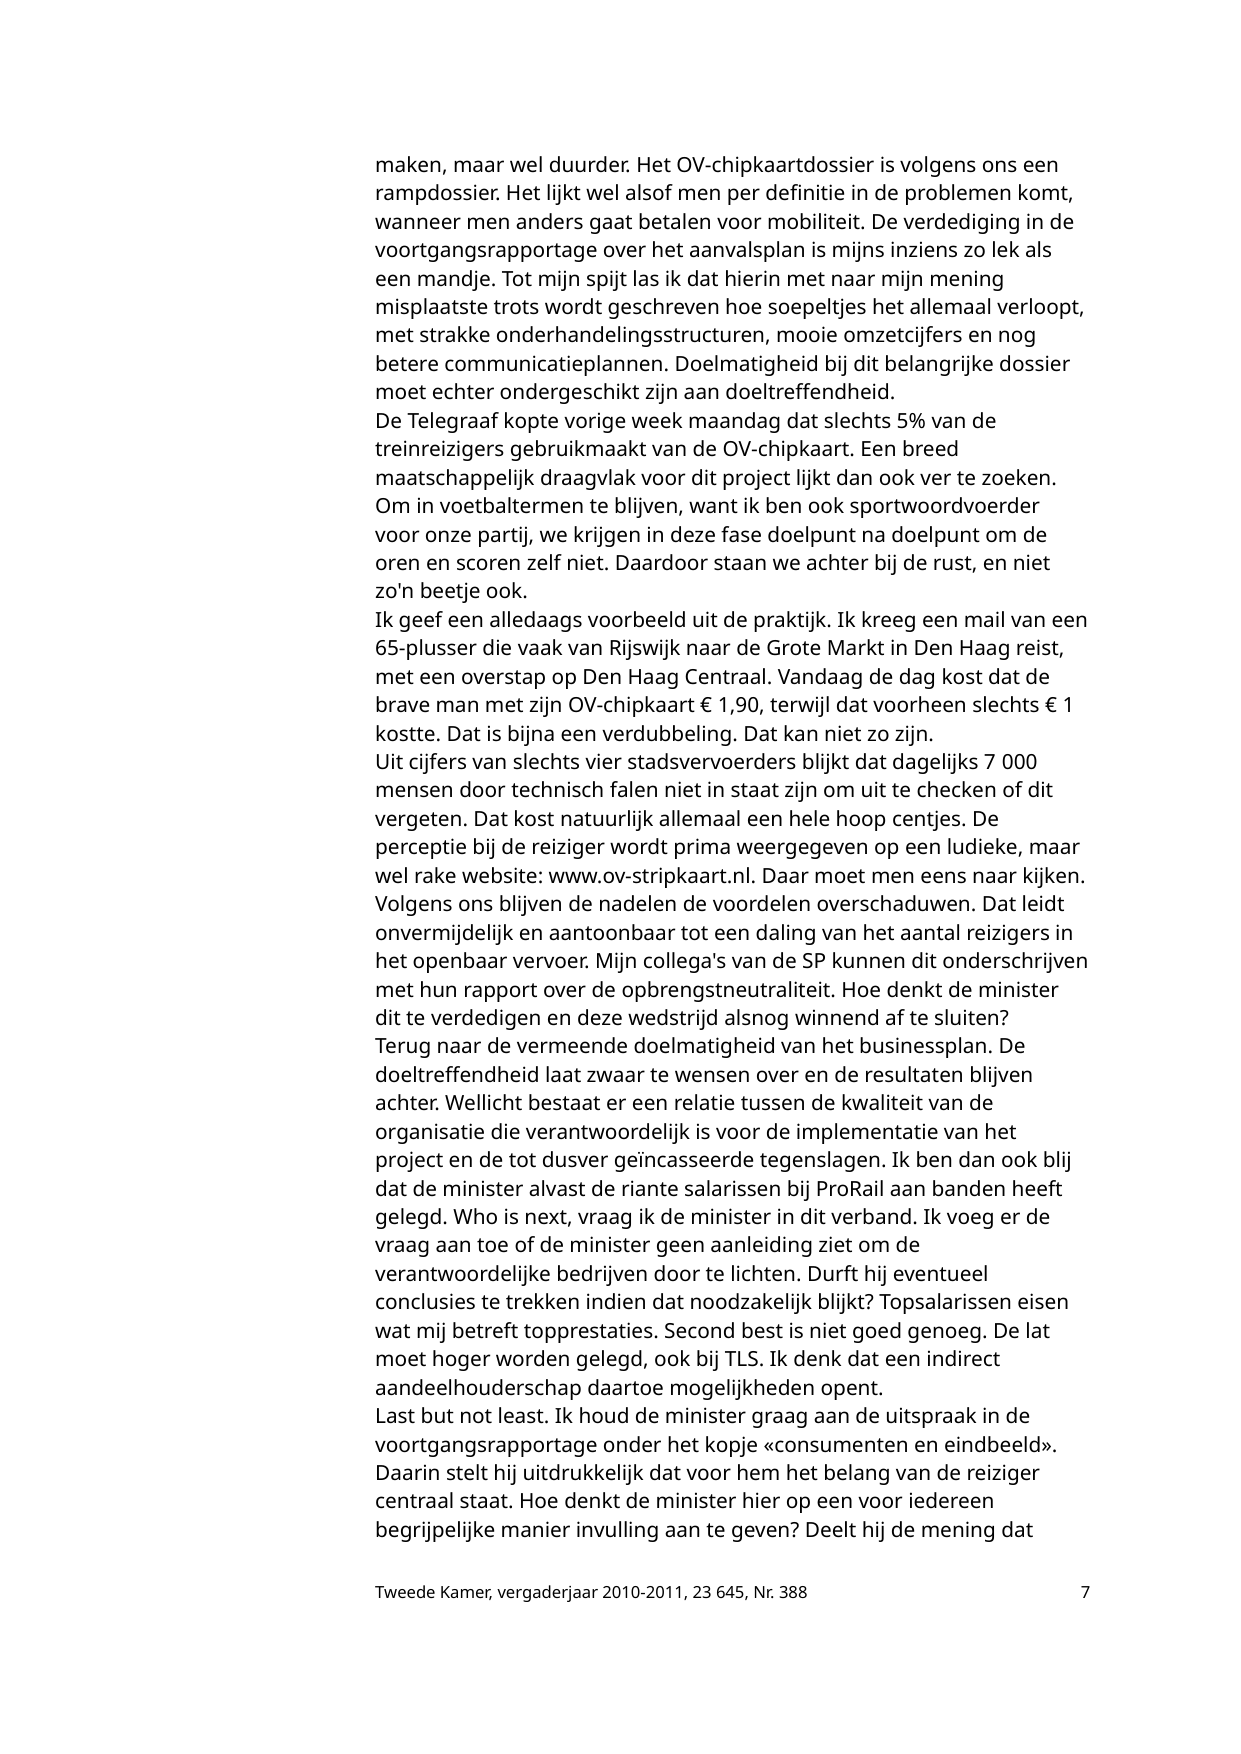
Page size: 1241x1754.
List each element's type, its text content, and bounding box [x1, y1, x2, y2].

text Terug naar de vermeende doelmatigheid van het businessplan. De doeltreffendheid laat zwaar te wensen over en de resultaten blijven achter. Wellicht bestaat er een relatie tussen de kwaliteit van de organisatie die verantwoordelijk is voor de implementatie van het project en de tot dusver geïncasseerde tegenslagen. Ik ben dan ook blij dat de minister alvast de riante salarissen bij ProRail aan banden heeft gelegd. Who is next, vraag ik de minister in dit verband. Ik voeg er de vraag aan toe of de minister geen aanleiding ziet om de verantwoordelijke bedrijven door te lichten. Durft hij eventueel conclusies te trekken indien dat noodzakelijk blijkt? Topsalarissen eisen wat mij betreft topprestaties. Second best is niet goed genoeg. De lat moet hoger worden gelegd, ook bij TLS. Ik denk dat een indirect aandeelhouderschap daartoe mogelijkheden opent. [375, 1032, 1090, 1401]
text Ik geef een alledaags voorbeeld uit de praktijk. Ik kreeg een mail van een 65-plusser die vaak van Rijswijk naar de Grote Markt in Den Haag reist, met een overstap op Den Haag Centraal. Vandaag de dag kost dat de brave man met zijn OV-chipkaart € 1,90, terwijl dat voorheen slechts € 1 kostte. Dat is bijna een verdubbeling. Dat kan niet zo zijn. [375, 605, 1090, 747]
text maken, maar wel duurder. Het OV-chipkaartdossier is volgens ons een rampdossier. Het lijkt wel alsof men per definitie in de problemen komt, wanneer men anders gaat betalen voor mobiliteit. De verdediging in de voortgangsrapportage over het aanvalsplan is mijns inziens zo lek als een mandje. Tot mijn spijt las ik dat hierin met naar mijn mening misplaatste trots wordt geschreven hoe soepeltjes het allemaal verloopt, met strakke onderhandelingsstructuren, mooie omzetcijfers en nog betere communicatieplannen. Doelmatigheid bij dit belangrijke dossier moet echter ondergeschikt zijn aan doeltreffendheid. [375, 150, 1090, 406]
text De Telegraaf kopte vorige week maandag dat slechts 5% van de treinreizigers gebruikmaakt van de OV-chipkaart. Een breed maatschappelijk draagvlak voor dit project lijkt dan ook ver te zoeken. Om in voetbaltermen te blijven, want ik ben ook sportwoordvoerder voor onze partij, we krijgen in deze fase doelpunt na doelpunt om de oren en scoren zelf niet. Daardoor staan we achter bij de rust, en niet zo'n beetje ook. [375, 406, 1090, 605]
text Uit cijfers van slechts vier stadsvervoerders blijkt dat dagelijks 7 000 mensen door technisch falen niet in staat zijn om uit te checken of dit vergeten. Dat kost natuurlijk allemaal een hele hoop centjes. De perceptie bij de reiziger wordt prima weergegeven op een ludieke, maar wel rake website: www.ov-stripkaart.nl. Daar moet men eens naar kijken. [375, 747, 1090, 889]
text Last but not least. Ik houd de minister graag aan de uitspraak in de voortgangsrapportage onder het kopje «consumenten en eindbeeld». Daarin stelt hij uitdrukkelijk dat voor hem het belang van de reiziger centraal staat. Hoe denkt de minister hier op een voor iedereen begrijpelijke manier invulling aan te geven? Deelt hij de mening dat [375, 1401, 1090, 1543]
text Volgens ons blijven de nadelen de voordelen overschaduwen. Dat leidt onvermijdelijk en aantoonbaar tot een daling van het aantal reizigers in het openbaar vervoer. Mijn collega's van de SP kunnen dit onderschrijven met hun rapport over de opbrengstneutraliteit. Hoe denkt de minister dit te verdedigen en deze wedstrijd alsnog winnend af te sluiten? [375, 889, 1090, 1032]
